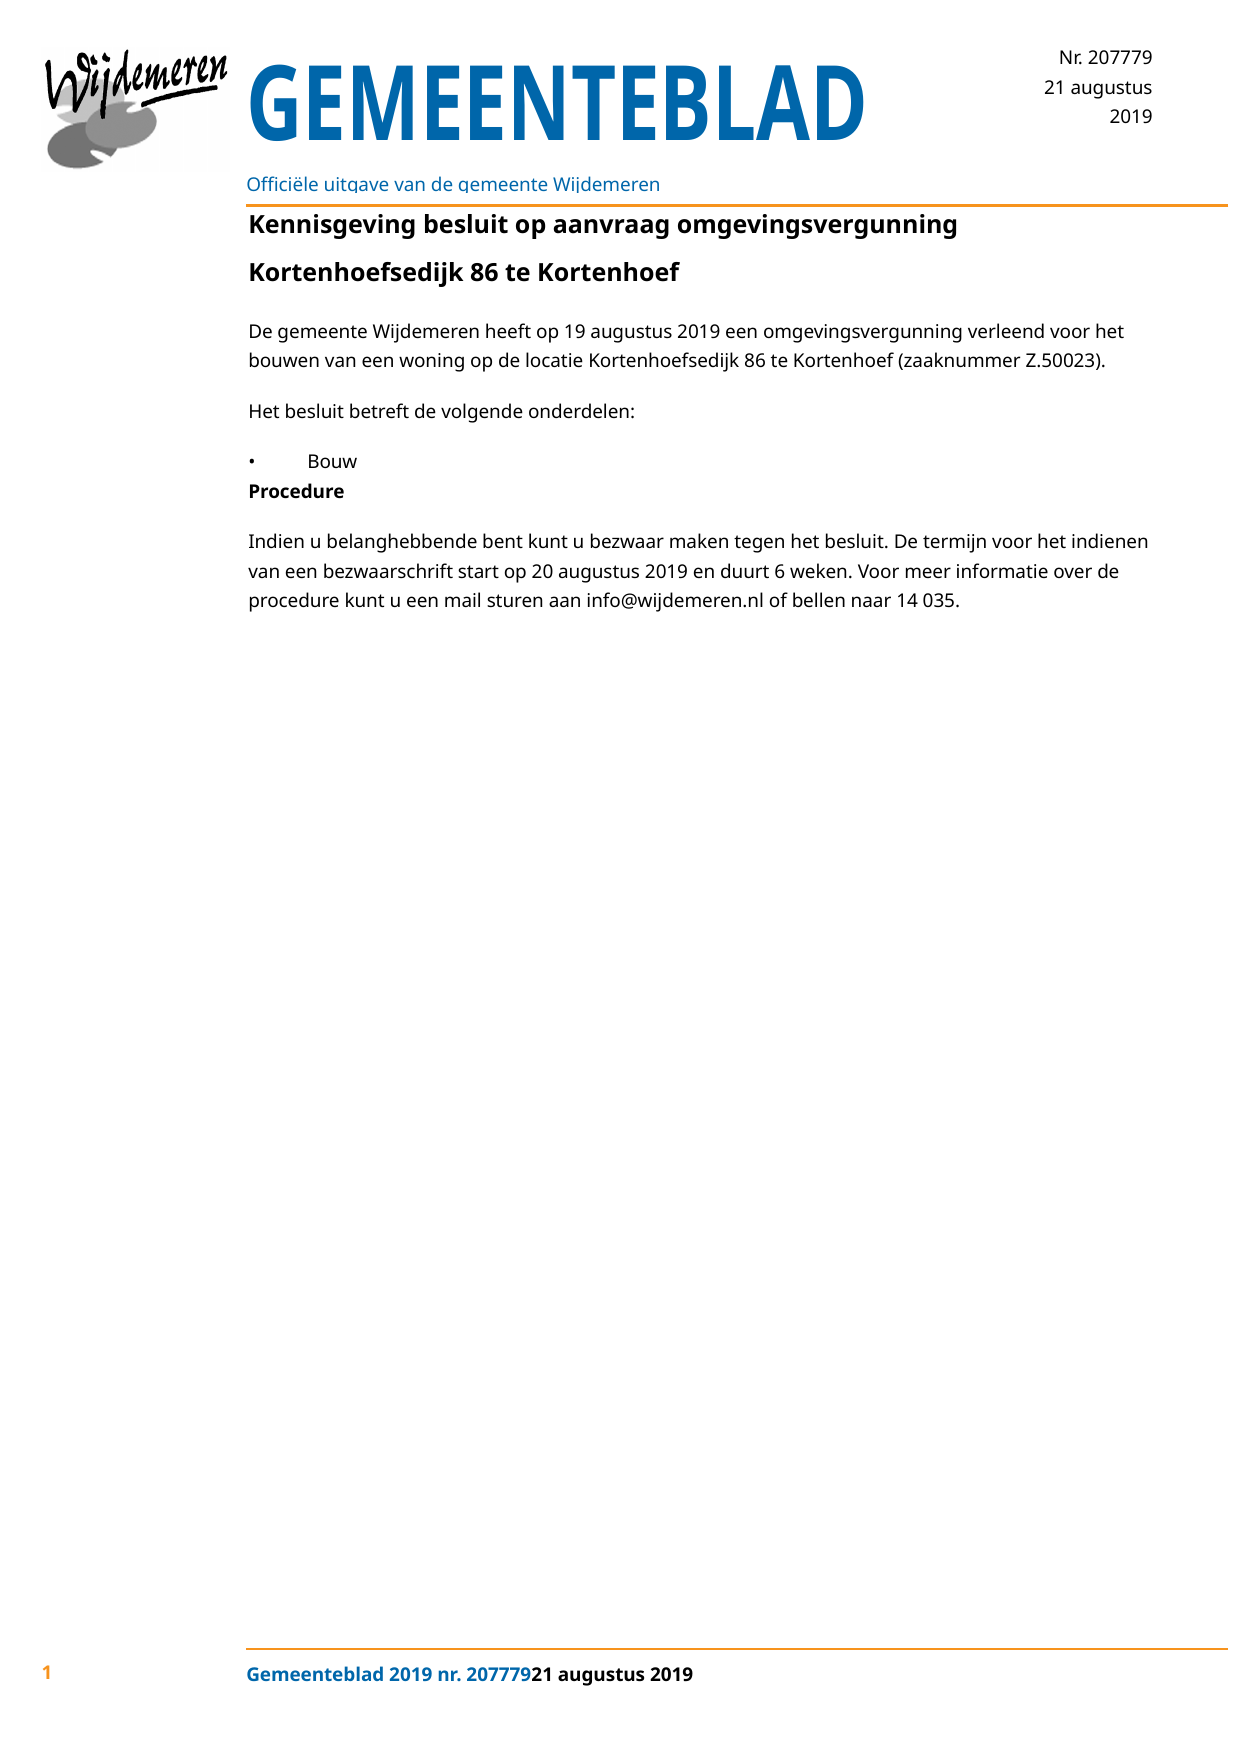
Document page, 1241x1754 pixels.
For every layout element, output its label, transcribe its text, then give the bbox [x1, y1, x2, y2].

list Bouw [248, 448, 1152, 474]
text Kennisgeving besluit op aanvraag omgevingsvergunning Kortenhoefsedijk 86 te Kortenhoef [248, 207, 1152, 288]
text Procedure [248, 478, 1152, 504]
text De gemeente Wijdemeren heeft op 19 augustus 2019 een omgevingsvergunning verleend voor het bouwen van een woning op de locatie Kortenhoefsedijk 86 te Kortenhoef (zaaknummer Z.50023). [248, 318, 1152, 373]
picture [41, 47, 231, 172]
text Het besluit betreft de volgende onderdelen: [248, 398, 1152, 424]
text Indien u belanghebbende bent kunt u bezwaar maken tegen het besluit. De termijn voor het indienen van een bezwaarschrift start op 20 augustus 2019 en duurt 6 weken. Voor meer informatie over de procedure kunt u een mail sturen aan info@wijdemeren.nl of bellen naar 14 035. [248, 528, 1152, 613]
